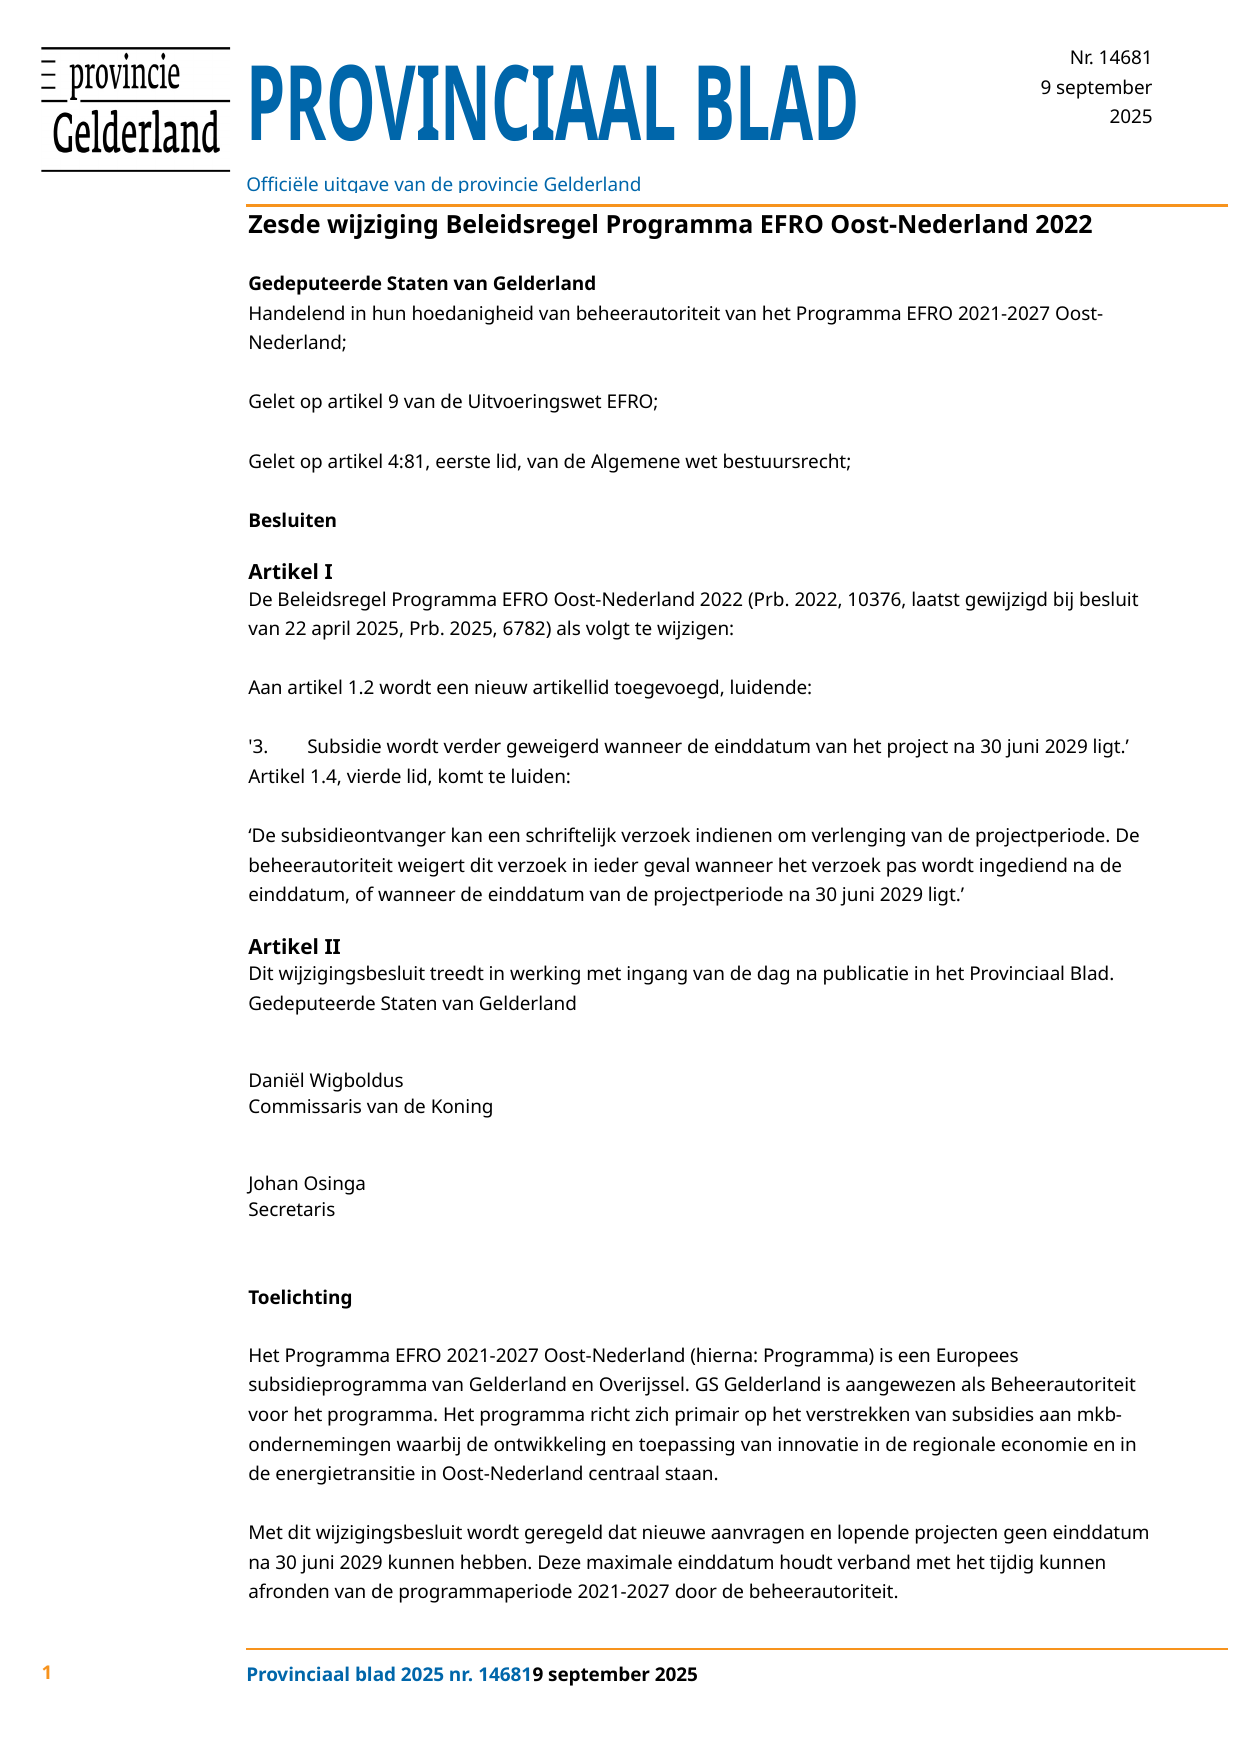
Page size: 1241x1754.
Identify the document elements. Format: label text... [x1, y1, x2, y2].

text De Beleidsregel Programma EFRO Oost-Nederland 2022 (Prb. 2022, 10376, laatst gewijzigd bij besluit van 22 april 2025, Prb. 2025, 6782) als volgt te wijzigen: [248, 586, 1152, 641]
picture [41, 47, 231, 172]
text Artikel I [248, 557, 1152, 586]
text Toelichting [248, 1273, 1152, 1313]
text Artikel II [248, 932, 1152, 961]
text Gedeputeerde Staten van Gelderland [248, 270, 1152, 296]
text Commissaris van de Koning [248, 1093, 1152, 1119]
text Handelend in hun hoedanigheid van beheerautoriteit van het Programma EFRO 2021-2027 Oost-Nederland; [248, 300, 1152, 355]
text ‘De subsidieontvanger kan een schriftelijk verzoek indienen om verlenging van de projectperiode. De beheerautoriteit weigert dit verzoek in ieder geval wanneer het verzoek pas wordt ingediend na de einddatum, of wanneer de einddatum van de projectperiode na 30 juni 2029 ligt.’ [248, 822, 1152, 907]
list Subsidie wordt verder geweigerd wanneer de einddatum van het project na 30 juni 2029 ligt.’ [248, 734, 1152, 759]
text Artikel 1.4, vierde lid, komt te luiden: [248, 763, 1152, 789]
text Gelet op artikel 4:81, eerste lid, van de Algemene wet bestuursrecht; [248, 448, 1152, 473]
text Aan artikel 1.2 wordt een nieuw artikellid toegevoegd, luidende: [248, 674, 1152, 700]
text Gedeputeerde Staten van Gelderland [248, 990, 1152, 1016]
text Johan Osinga [248, 1170, 1152, 1196]
text Daniël Wigboldus [248, 1067, 1152, 1093]
text Zesde wijziging Beleidsregel Programma EFRO Oost-Nederland 2022 [248, 207, 1152, 241]
text Gelet op artikel 9 van de Uitvoeringswet EFRO; [248, 389, 1152, 414]
text Het Programma EFRO 2021-2027 Oost-Nederland (hierna: Programma) is een Europees subsidieprogramma van Gelderland en Overijssel. GS Gelderland is aangewezen als Beheerautoriteit voor het programma. Het programma richt zich primair op het verstrekken van subsidies aan mkb-ondernemingen waarbij de ontwikkeling en toepassing van innovatie in de regionale economie en in de energietransitie in Oost-Nederland centraal staan. [248, 1342, 1152, 1486]
text Met dit wijzigingsbesluit wordt geregeld dat nieuwe aanvragen en lopende projecten geen einddatum na 30 juni 2029 kunnen hebben. Deze maximale einddatum houdt verband met het tijdig kunnen afronden van de programmaperiode 2021-2027 door de beheerautoriteit. [248, 1519, 1152, 1604]
text Besluiten [248, 507, 1152, 533]
text Dit wijzigingsbesluit treedt in werking met ingang van de dag na publicatie in het Provinciaal Blad. [248, 961, 1152, 986]
text Secretaris [248, 1196, 1152, 1222]
